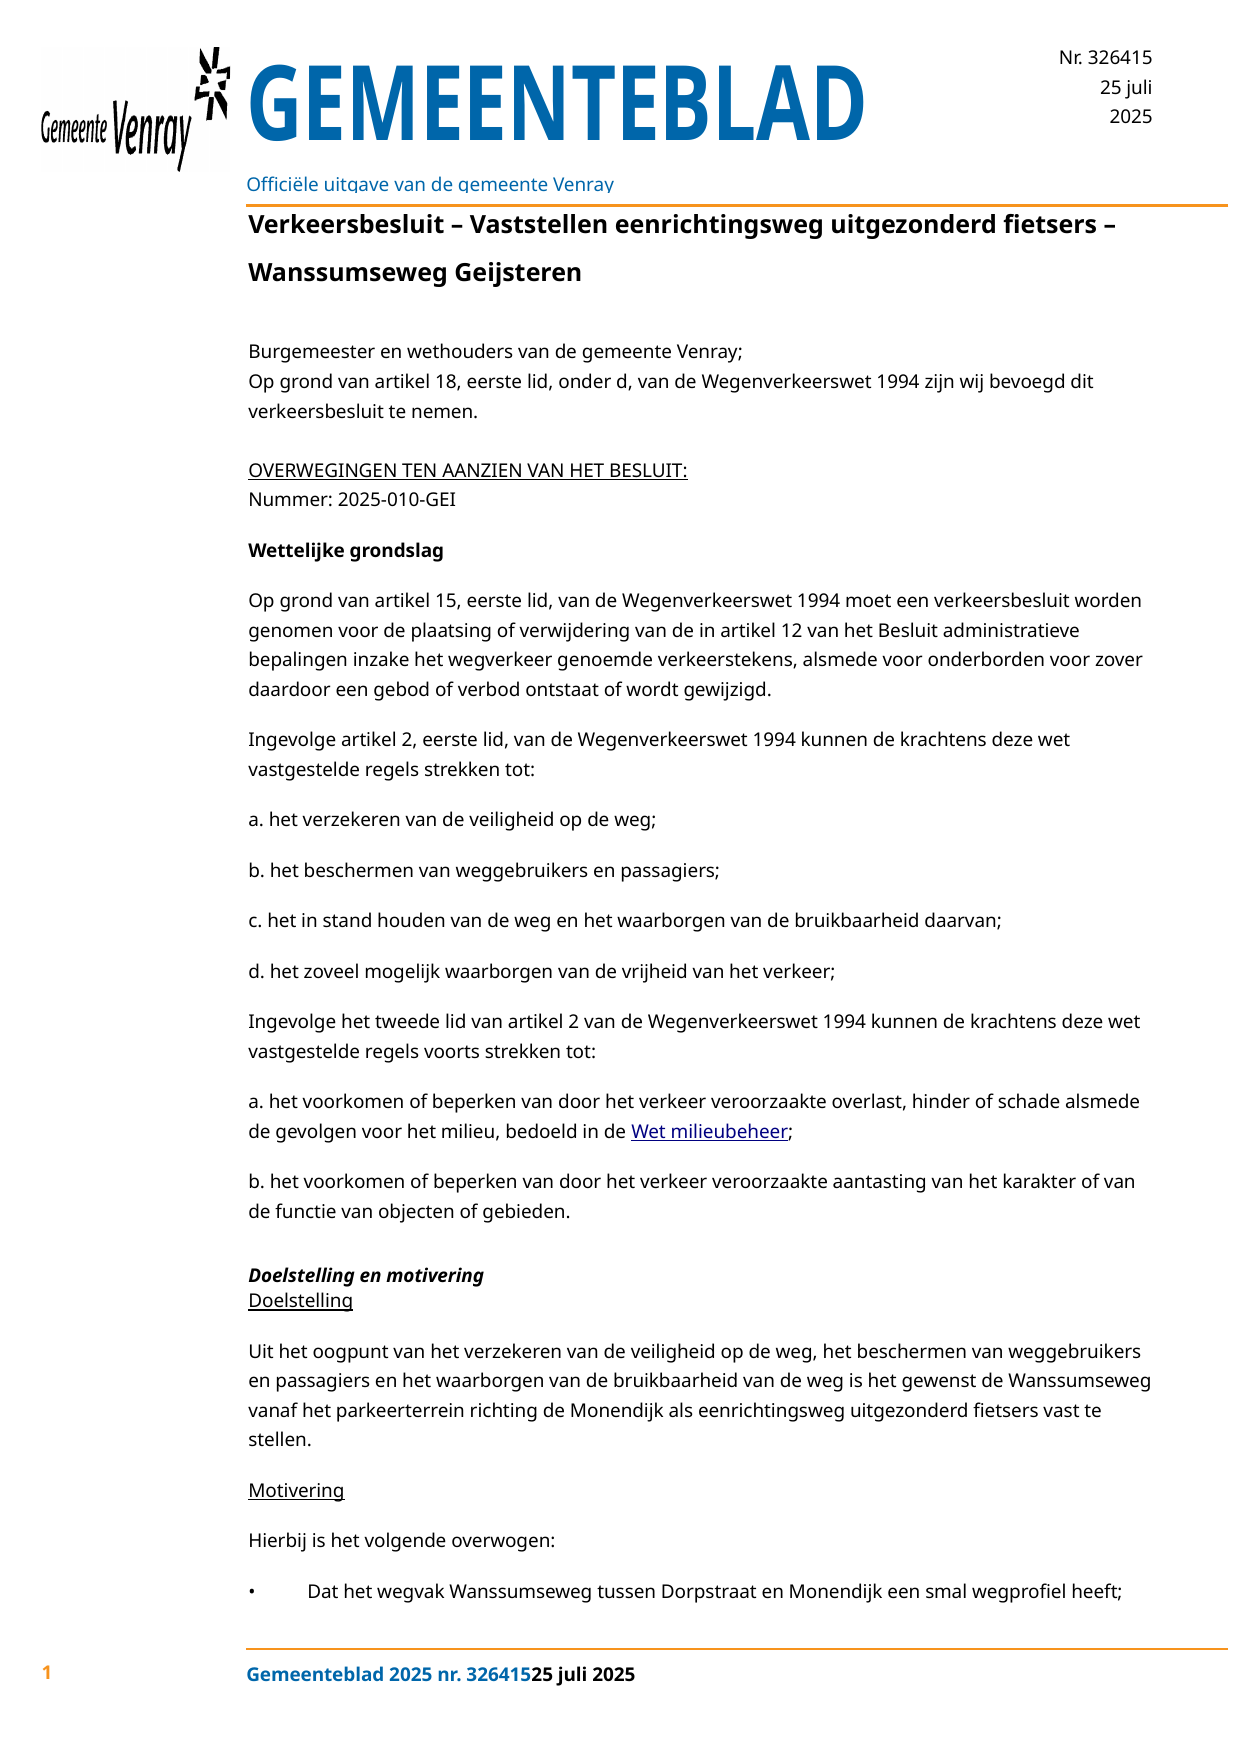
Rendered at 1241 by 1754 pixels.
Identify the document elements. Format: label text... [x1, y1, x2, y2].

text Motivering [248, 1477, 1152, 1503]
text a. het voorkomen of beperken van door het verkeer veroorzaakte overlast, hinder of schade alsmede de gevolgen voor het milieu, bedoeld in de Wet milieubeheer; [248, 1088, 1152, 1143]
text c. het in stand houden van de weg en het waarborgen van de bruikbaarheid daarvan; [248, 907, 1152, 933]
text Uit het oogpunt van het verzekeren van de veiligheid op de weg, het beschermen van weggebruikers en passagiers en het waarborgen van de bruikbaarheid van de weg is het gewenst de Wanssumseweg vanaf het parkeerterrein richting de Monendijk als eenrichtingsweg uitgezonderd fietsers vast te stellen. [248, 1338, 1152, 1452]
list Dat het wegvak Wanssumseweg tussen Dorpstraat en Monendijk een smal wegprofiel heeft; [248, 1578, 1152, 1604]
text Doelstelling [248, 1287, 1152, 1313]
text Nummer: 2025-010-GEI [248, 487, 1152, 512]
text Burgemeester en wethouders van de gemeente Venray; [248, 339, 1152, 364]
text Wettelijke grondslag [248, 537, 1152, 563]
text Ingevolge artikel 2, eerste lid, van de Wegenverkeerswet 1994 kunnen de krachtens deze wet vastgestelde regels strekken tot: [248, 727, 1152, 782]
text OVERWEGINGEN TEN AANZIEN VAN HET BESLUIT: [248, 457, 1152, 483]
text a. het verzekeren van de veiligheid op de weg; [248, 807, 1152, 832]
text Verkeersbesluit – Vaststellen eenrichtingsweg uitgezonderd fietsers – Wanssumseweg Geijsteren [248, 207, 1152, 288]
text b. het voorkomen of beperken van door het verkeer veroorzaakte aantasting van het karakter of van de functie van objecten of gebieden. [248, 1168, 1152, 1223]
text Op grond van artikel 15, eerste lid, van de Wegenverkeerswet 1994 moet een verkeersbesluit worden genomen voor de plaatsing of verwijdering van de in artikel 12 van het Besluit administratieve bepalingen inzake het wegverkeer genoemde verkeerstekens, alsmede voor onderborden voor zover daardoor een gebod of verbod ontstaat of wordt gewijzigd. [248, 587, 1152, 702]
text Ingevolge het tweede lid van artikel 2 van de Wegenverkeerswet 1994 kunnen de krachtens deze wet vastgestelde regels voorts strekken tot: [248, 1008, 1152, 1063]
picture [41, 47, 231, 172]
text Doelstelling en motivering [248, 1262, 1152, 1287]
text b. het beschermen van weggebruikers en passagiers; [248, 857, 1152, 883]
text Op grond van artikel 18, eerste lid, onder d, van de Wegenverkeerswet 1994 zijn wij bevoegd dit verkeersbesluit te nemen. [248, 368, 1152, 423]
text d. het zoveel mogelijk waarborgen van de vrijheid van het verkeer; [248, 958, 1152, 983]
text Hierbij is het volgende overwogen: [248, 1527, 1152, 1553]
